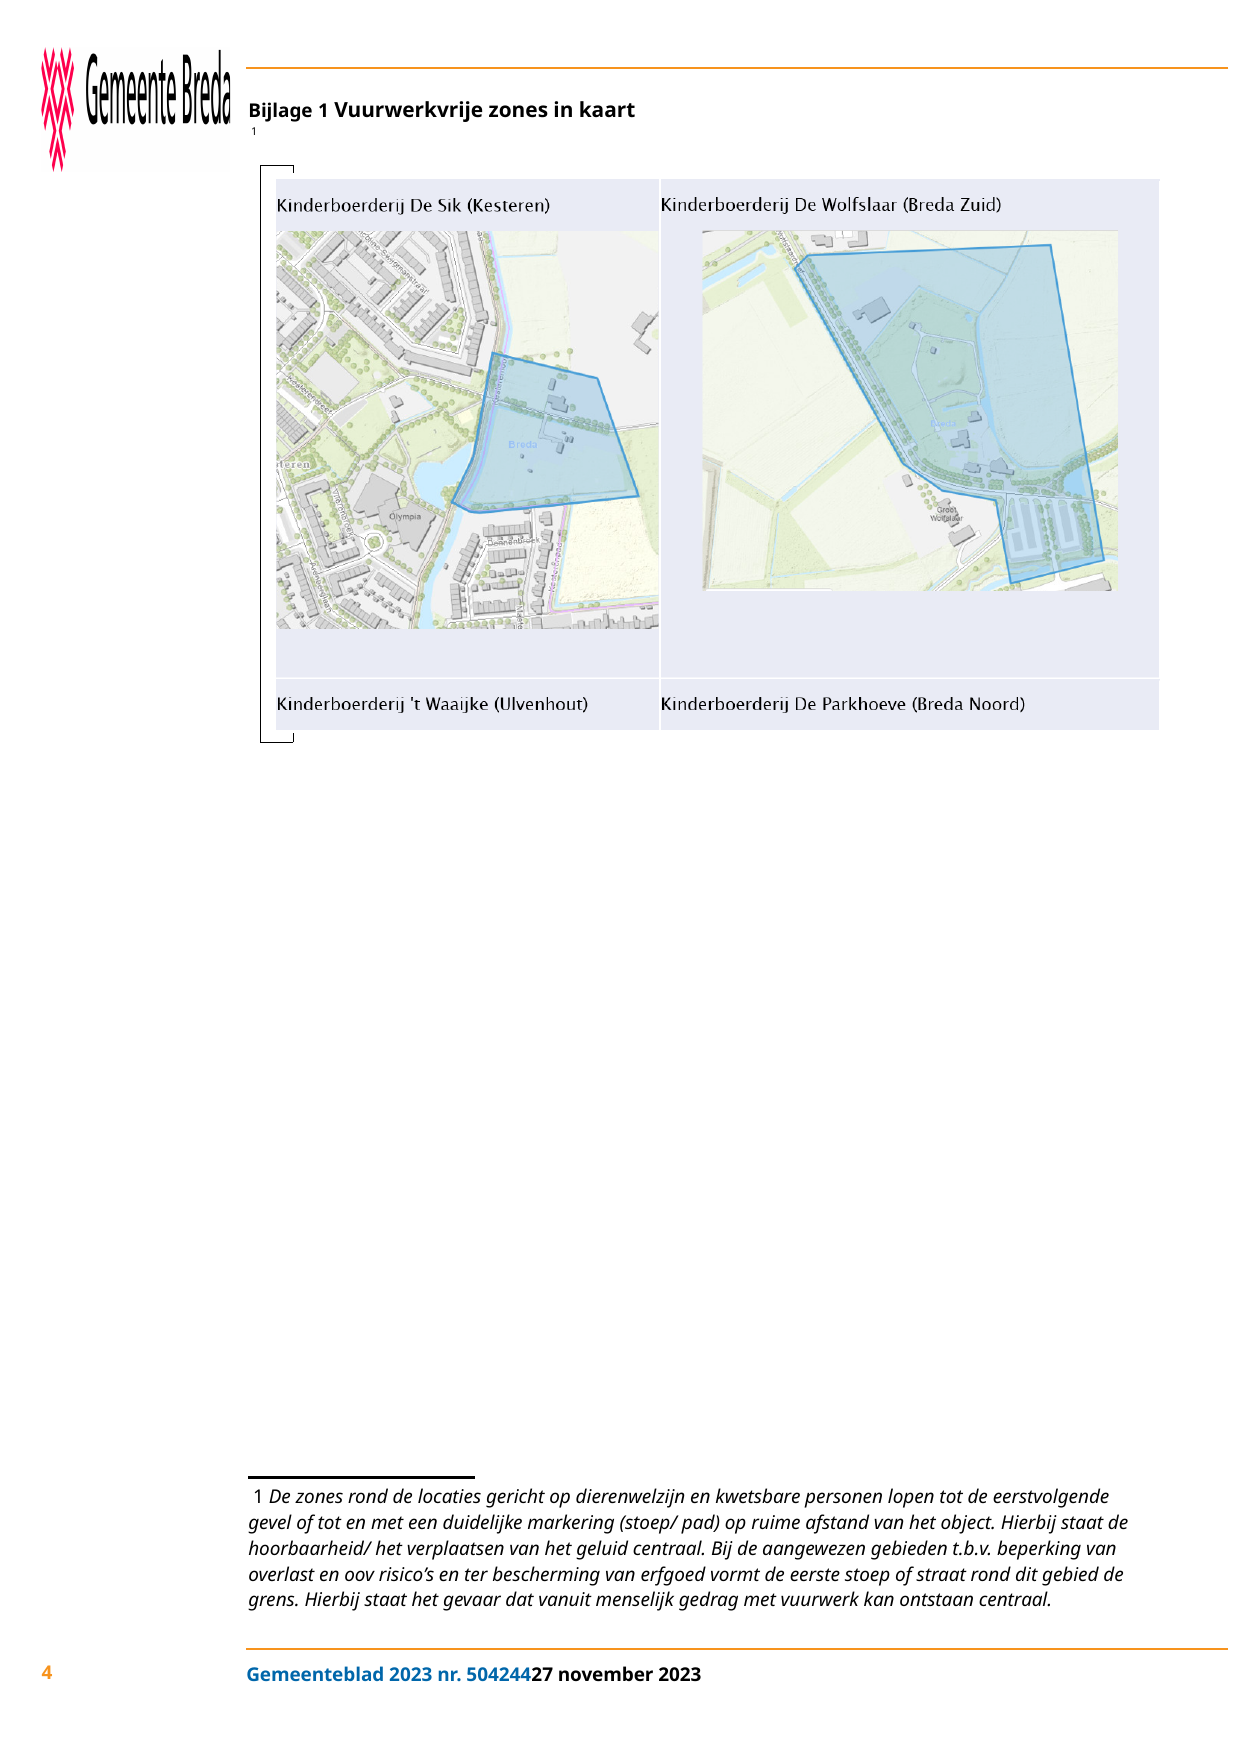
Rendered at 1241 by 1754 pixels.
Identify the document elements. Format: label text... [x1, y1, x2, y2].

text De zones rond de locaties gericht op dierenwelzijn en kwetsbare personen lopen tot de eerstvolgende gevel of tot en met een duidelijke markering (stoep/ pad) op ruime afstand van het object. Hierbij staat de hoorbaarheid/ het verplaatsen van het geluid centraal. Bij de aangewezen gebieden t.b.v. beperking van overlast en oov risico’s en ter bescherming van erfgoed vormt de eerste stoep of straat rond dit gebied de grens. Hierbij staat het gevaar dat vanuit menselijk gedrag met vuurwerk kan ontstaan centraal. [248, 1483, 1152, 1612]
picture [41, 47, 231, 172]
picture [268, 173, 1173, 733]
text Bijlage 1 Vuurwerkvrije zones in kaart [248, 95, 1152, 123]
